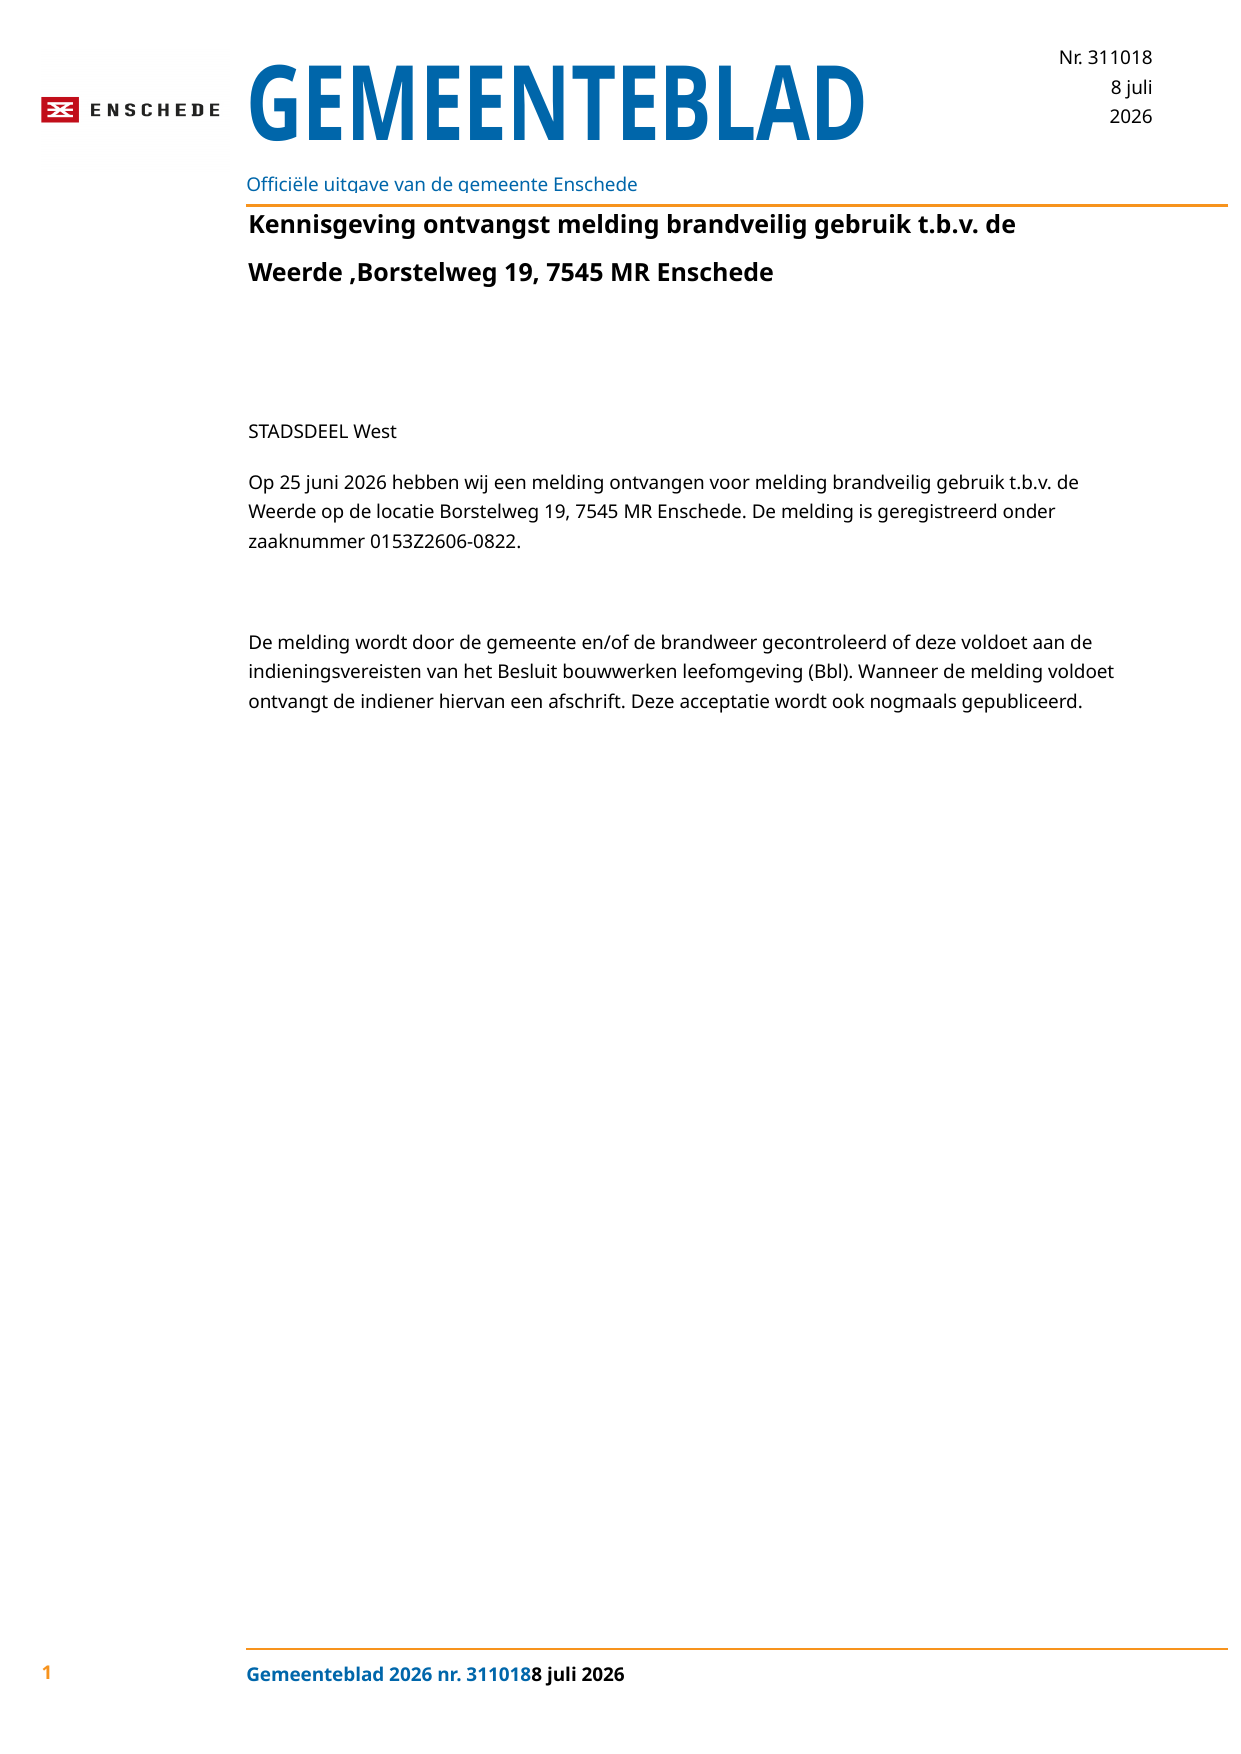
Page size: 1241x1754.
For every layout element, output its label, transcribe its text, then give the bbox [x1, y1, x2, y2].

text Kennisgeving ontvangst melding brandveilig gebruik t.b.v. de Weerde ,Borstelweg 19, 7545 MR Enschede [248, 207, 1152, 288]
text De melding wordt door de gemeente en/of de brandweer gecontroleerd of deze voldoet aan de indieningsvereisten van het Besluit bouwwerken leefomgeving (Bbl). Wanneer de melding voldoet ontvangt de indiener hiervan een afschrift. Deze acceptatie wordt ook nogmaals gepubliceerd. [248, 629, 1152, 714]
text Op 25 juni 2026 hebben wij een melding ontvangen voor melding brandveilig gebruik t.b.v. de Weerde op de locatie Borstelweg 19, 7545 MR Enschede. De melding is geregistreerd onder zaaknummer 0153Z2606-0822. [248, 469, 1152, 554]
picture [41, 47, 231, 172]
text STADSDEEL West [248, 419, 1152, 444]
